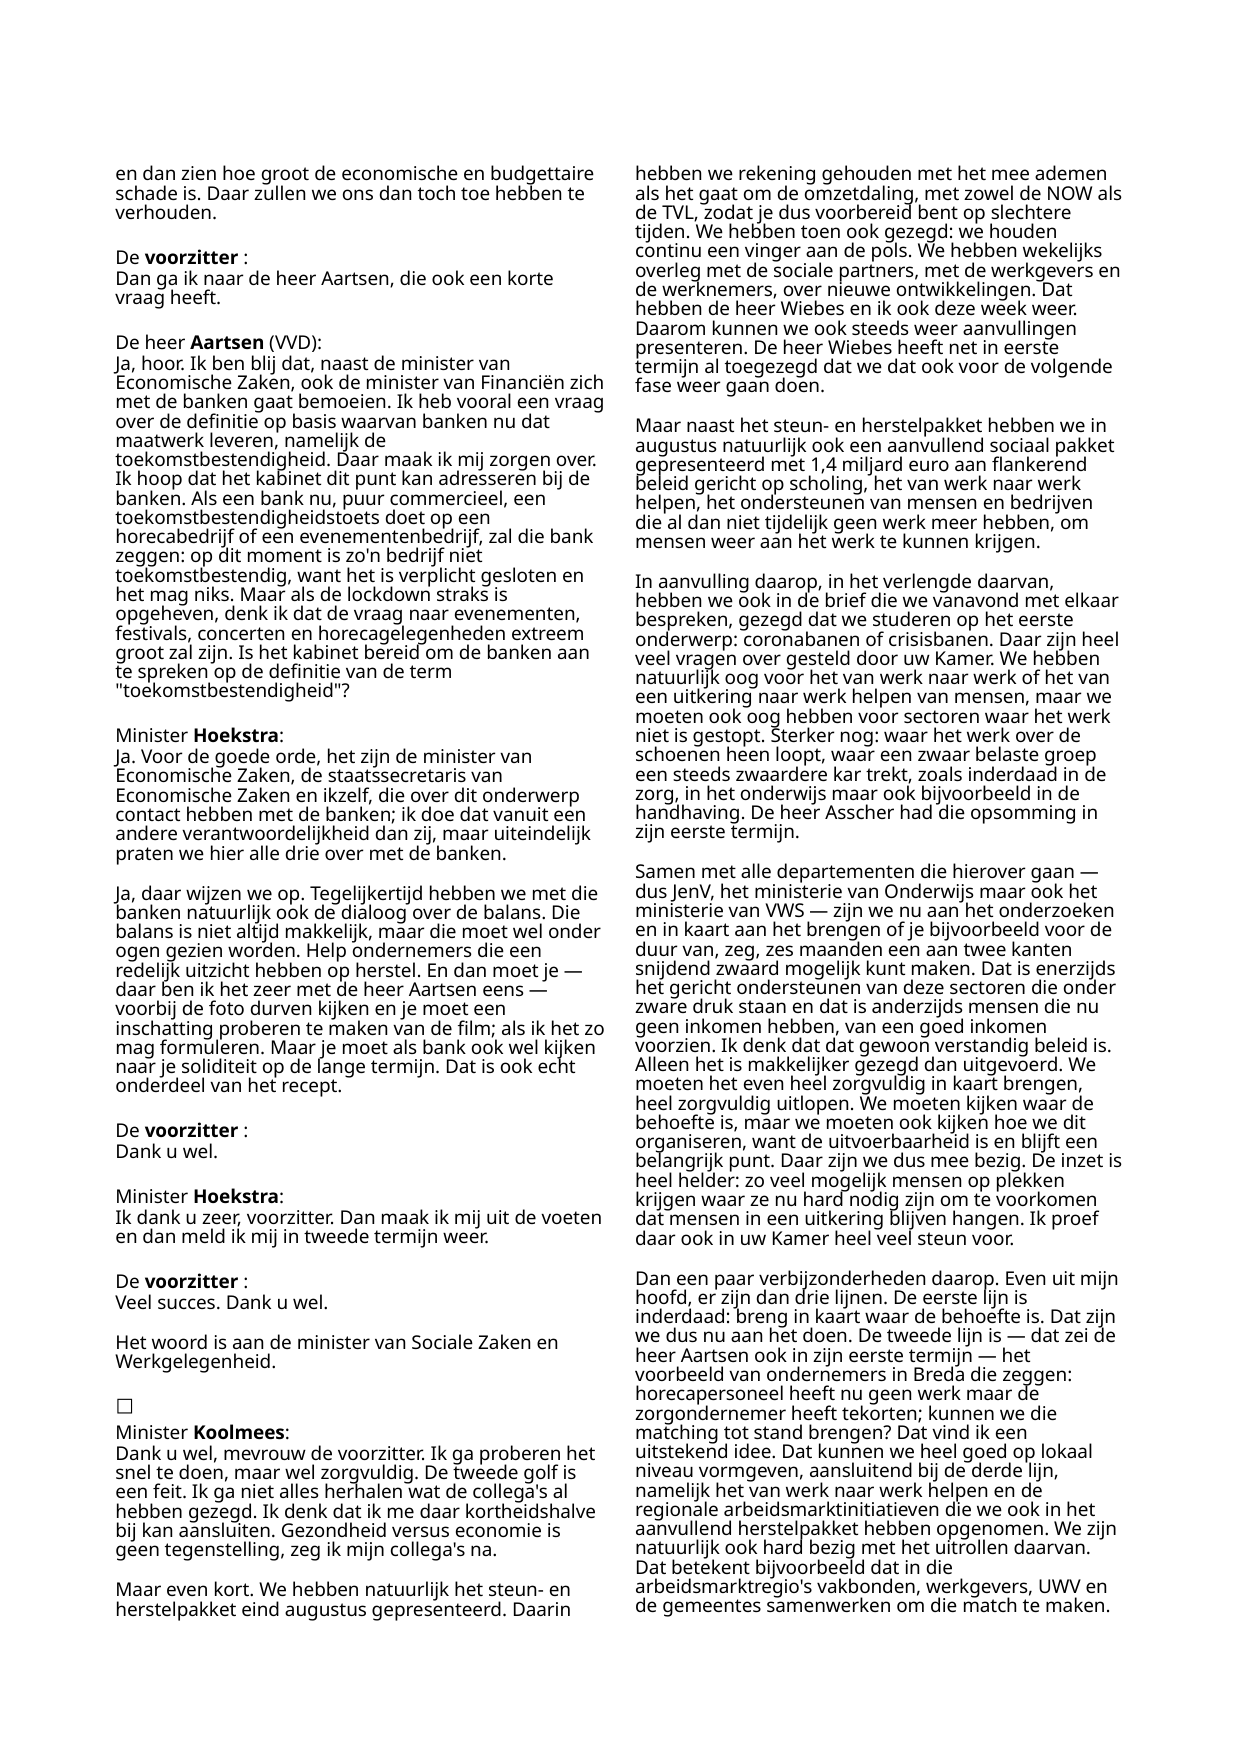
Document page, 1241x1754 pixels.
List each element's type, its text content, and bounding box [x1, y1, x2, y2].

text Dank u wel. [115, 1143, 605, 1162]
text De heer Aartsen (VVD): [115, 329, 605, 355]
text hebben we rekening gehouden met het mee ademen als het gaat om de omzetdaling, met zowel de NOW als de TVL, zodat je dus voorbereid bent op slechtere tijden. We hebben toen ook gezegd: we houden continu een vinger aan de pols. We hebben wekelijks overleg met de sociale partners, met de werkgevers en de werknemers, over nieuwe ontwikkelingen. Dat hebben de heer Wiebes en ik ook deze week weer. Daarom kunnen we ook steeds weer aanvullingen presenteren. De heer Wiebes heeft net in eerste termijn al toegezegd dat we dat ook voor de volgende fase weer gaan doen. [635, 165, 1125, 397]
text De voorzitter : [115, 1268, 605, 1294]
text Dan ga ik naar de heer Aartsen, die ook een korte vraag heeft. [115, 270, 605, 308]
text Ik dank u zeer, voorzitter. Dan maak ik mij uit de voeten en dan meld ik mij in tweede termijn weer. [115, 1209, 605, 1247]
text Dank u wel, mevrouw de voorzitter. Ik ga proberen het snel te doen, maar wel zorgvuldig. De tweede golf is een feit. Ik ga niet alles herhalen wat de collega's al hebben gezegd. Ik denk dat ik me daar kortheidshalve bij kan aansluiten. Gezondheid versus economie is geen tegenstelling, zeg ik mijn collega's na. [115, 1445, 605, 1561]
text De voorzitter : [115, 244, 605, 270]
text Minister Koolmees: [115, 1419, 605, 1445]
text De voorzitter : [115, 1117, 605, 1143]
text Het woord is aan de minister van Sociale Zaken en Werkgelegenheid. [115, 1334, 605, 1373]
text Ja. Voor de goede orde, het zijn de minister van Economische Zaken, de staatssecretaris van Economische Zaken en ikzelf, die over dit onderwerp contact hebben met de banken; ik doe dat vanuit een andere verantwoordelijkheid dan zij, maar uiteindelijk praten we hier alle drie over met de banken. [115, 748, 605, 864]
text Minister Hoekstra: [115, 1183, 605, 1209]
text Maar even kort. We hebben natuurlijk het steun- en herstelpakket eind augustus gepresenteerd. Daarin [115, 1581, 605, 1620]
text Ja, hoor. Ik ben blij dat, naast de minister van Economische Zaken, ook de minister van Financiën zich met de banken gaat bemoeien. Ik heb vooral een vraag over de definitie op basis waarvan banken nu dat maatwerk leveren, namelijk de toekomstbestendigheid. Daar maak ik mij zorgen over. Ik hoop dat het kabinet dit punt kan adresseren bij de banken. Als een bank nu, puur commercieel, een toekomstbestendigheidstoets doet op een horecabedrijf of een evenementenbedrijf, zal die bank zeggen: op dit moment is zo'n bedrijf niet toekomstbestendig, want het is verplicht gesloten en het mag niks. Maar als de lockdown straks is opgeheven, denk ik dat de vraag naar evenementen, festivals, concerten en horecagelegenheden extreem groot zal zijn. Is het kabinet bereid om de banken aan te spreken op de definitie van de term "toekomstbestendigheid"? [115, 355, 605, 702]
text In aanvulling daarop, in het verlengde daarvan, hebben we ook in de brief die we vanavond met elkaar bespreken, gezegd dat we studeren op het eerste onderwerp: coronabanen of crisisbanen. Daar zijn heel veel vragen over gesteld door uw Kamer. We hebben natuurlijk oog voor het van werk naar werk of het van een uitkering naar werk helpen van mensen, maar we moeten ook oog hebben voor sectoren waar het werk niet is gestopt. Sterker nog: waar het werk over de schoenen heen loopt, waar een zwaar belaste groep een steeds zwaardere kar trekt, zoals inderdaad in de zorg, in het onderwijs maar ook bijvoorbeeld in de handhaving. De heer Asscher had die opsomming in zijn eerste termijn. [635, 573, 1125, 843]
text Samen met alle departementen die hierover gaan — dus JenV, het ministerie van Onderwijs maar ook het ministerie van VWS — zijn we nu aan het onderzoeken en in kaart aan het brengen of je bijvoorbeeld voor de duur van, zeg, zes maanden een aan twee kanten snijdend zwaard mogelijk kunt maken. Dat is enerzijds het gericht ondersteunen van deze sectoren die onder zware druk staan en dat is anderzijds mensen die nu geen inkomen hebben, van een goed inkomen voorzien. Ik denk dat dat gewoon verstandig beleid is. Alleen het is makkelijker gezegd dan uitgevoerd. We moeten het even heel zorgvuldig in kaart brengen, heel zorgvuldig uitlopen. We moeten kijken waar de behoefte is, maar we moeten ook kijken hoe we dit organiseren, want de uitvoerbaarheid is en blijft een belangrijk punt. Daar zijn we dus mee bezig. De inzet is heel helder: zo veel mogelijk mensen op plekken krijgen waar ze nu hard nodig zijn om te voorkomen dat mensen in een uitkering blijven hangen. Ik proef daar ook in uw Kamer heel veel steun voor. [635, 863, 1125, 1249]
text Minister Hoekstra: [115, 722, 605, 748]
text en dan zien hoe groot de economische en budgettaire schade is. Daar zullen we ons dan toch toe hebben te verhouden. [115, 165, 605, 223]
text Dan een paar verbijzonderheden daarop. Even uit mijn hoofd, er zijn dan drie lijnen. De eerste lijn is inderdaad: breng in kaart waar de behoefte is. Dat zijn we dus nu aan het doen. De tweede lijn is — dat zei de heer Aartsen ook in zijn eerste termijn — het voorbeeld van ondernemers in Breda die zeggen: horecapersoneel heeft nu geen werk maar de zorgondernemer heeft tekorten; kunnen we die matching tot stand brengen? Dat vind ik een uitstekend idee. Dat kunnen we heel goed op lokaal niveau vormgeven, aansluitend bij de derde lijn, namelijk het van werk naar werk helpen en de regionale arbeidsmarktinitiatieven die we ook in het aanvullend herstelpakket hebben opgenomen. We zijn natuurlijk ook hard bezig met het uitrollen daarvan. Dat betekent bijvoorbeeld dat in die arbeidsmarktregio's vakbonden, werkgevers, UWV en de gemeentes samenwerken om die match te maken. [635, 1269, 1125, 1616]
text Maar naast het steun- en herstelpakket hebben we in augustus natuurlijk ook een aanvullend sociaal pakket gepresenteerd met 1,4 miljard euro aan flankerend beleid gericht op scholing, het van werk naar werk helpen, het ondersteunen van mensen en bedrijven die al dan niet tijdelijk geen werk meer hebben, om mensen weer aan het werk te kunnen krijgen. [635, 417, 1125, 552]
text ⬜ [115, 1393, 605, 1419]
text Ja, daar wijzen we op. Tegelijkertijd hebben we met die banken natuurlijk ook de dialoog over de balans. Die balans is niet altijd makkelijk, maar die moet wel onder ogen gezien worden. Help ondernemers die een redelijk uitzicht hebben op herstel. En dan moet je — daar ben ik het zeer met de heer Aartsen eens — voorbij de foto durven kijken en je moet een inschatting proberen te maken van de film; als ik het zo mag formuleren. Maar je moet als bank ook wel kijken naar je soliditeit op de lange termijn. Dat is ook echt onderdeel van het recept. [115, 884, 605, 1097]
text Veel succes. Dank u wel. [115, 1294, 605, 1313]
